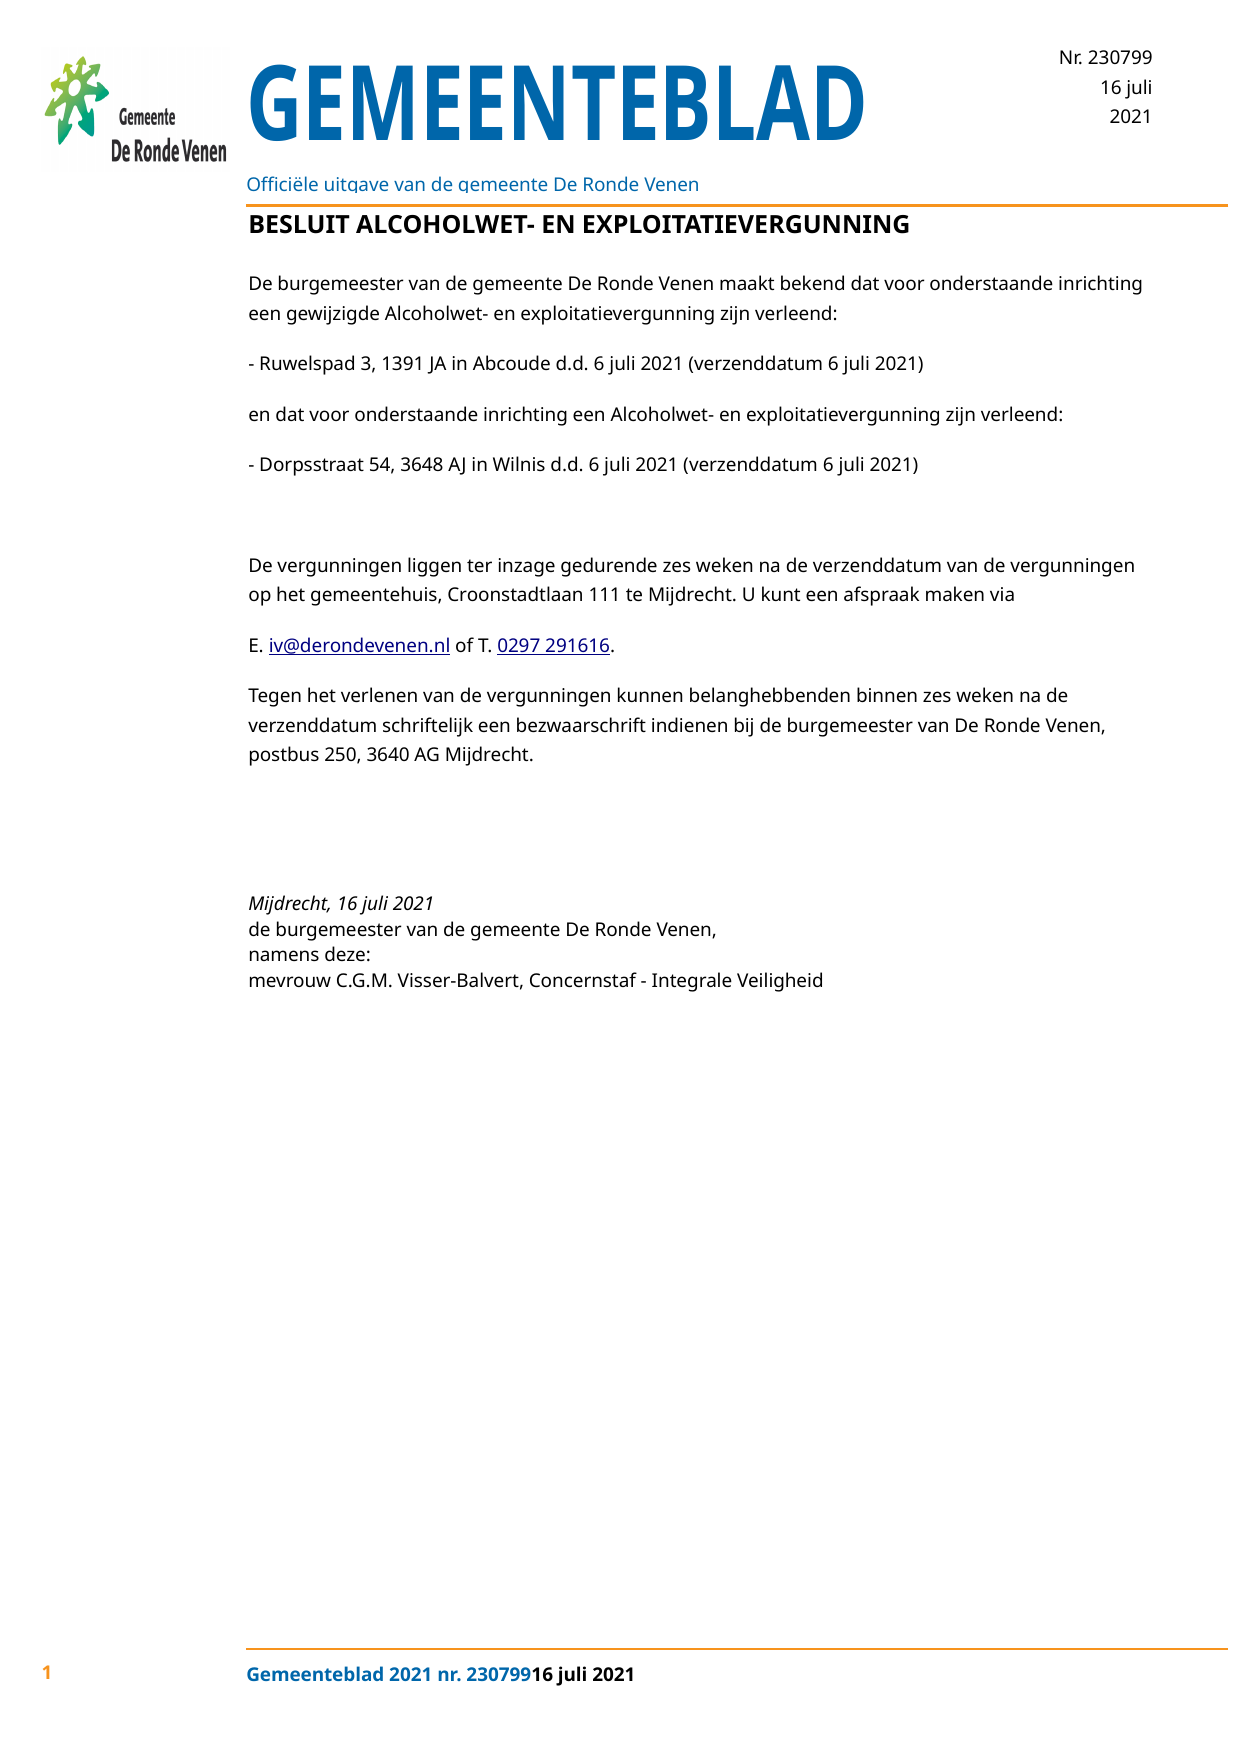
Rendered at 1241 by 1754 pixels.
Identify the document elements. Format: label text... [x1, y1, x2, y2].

text mevrouw C.G.M. Visser-Balvert, Concernstaf - Integrale Veiligheid [248, 967, 1152, 993]
text Mijdrecht, 16 juli 2021 [248, 890, 1152, 916]
text E. iv@derondevenen.nl of T. 0297 291616. [248, 632, 1152, 658]
text namens deze: [248, 942, 1152, 967]
text de burgemeester van de gemeente De Ronde Venen, [248, 916, 1152, 942]
text De burgemeester van de gemeente De Ronde Venen maakt bekend dat voor onderstaande inrichting een gewijzigde Alcoholwet- en exploitatievergunning zijn verleend: [248, 270, 1152, 326]
text BESLUIT ALCOHOLWET- EN EXPLOITATIEVERGUNNING [248, 207, 1152, 241]
text De vergunningen liggen ter inzage gedurende zes weken na de verzenddatum van de vergunningen op het gemeentehuis, Croonstadtlaan 111 te Mijdrecht. U kunt een afspraak maken via [248, 552, 1152, 607]
text - Ruwelspad 3, 1391 JA in Abcoude d.d. 6 juli 2021 (verzenddatum 6 juli 2021) [248, 350, 1152, 376]
text - Dorpsstraat 54, 3648 AJ in Wilnis d.d. 6 juli 2021 (verzenddatum 6 juli 2021) [248, 451, 1152, 477]
text en dat voor onderstaande inrichting een Alcoholwet- en exploitatievergunning zijn verleend: [248, 401, 1152, 426]
text Tegen het verlenen van de vergunningen kunnen belanghebbenden binnen zes weken na de verzenddatum schriftelijk een bezwaarschrift indienen bij de burgemeester van De Ronde Venen, postbus 250, 3640 AG Mijdrecht. [248, 682, 1152, 767]
picture [41, 47, 231, 172]
